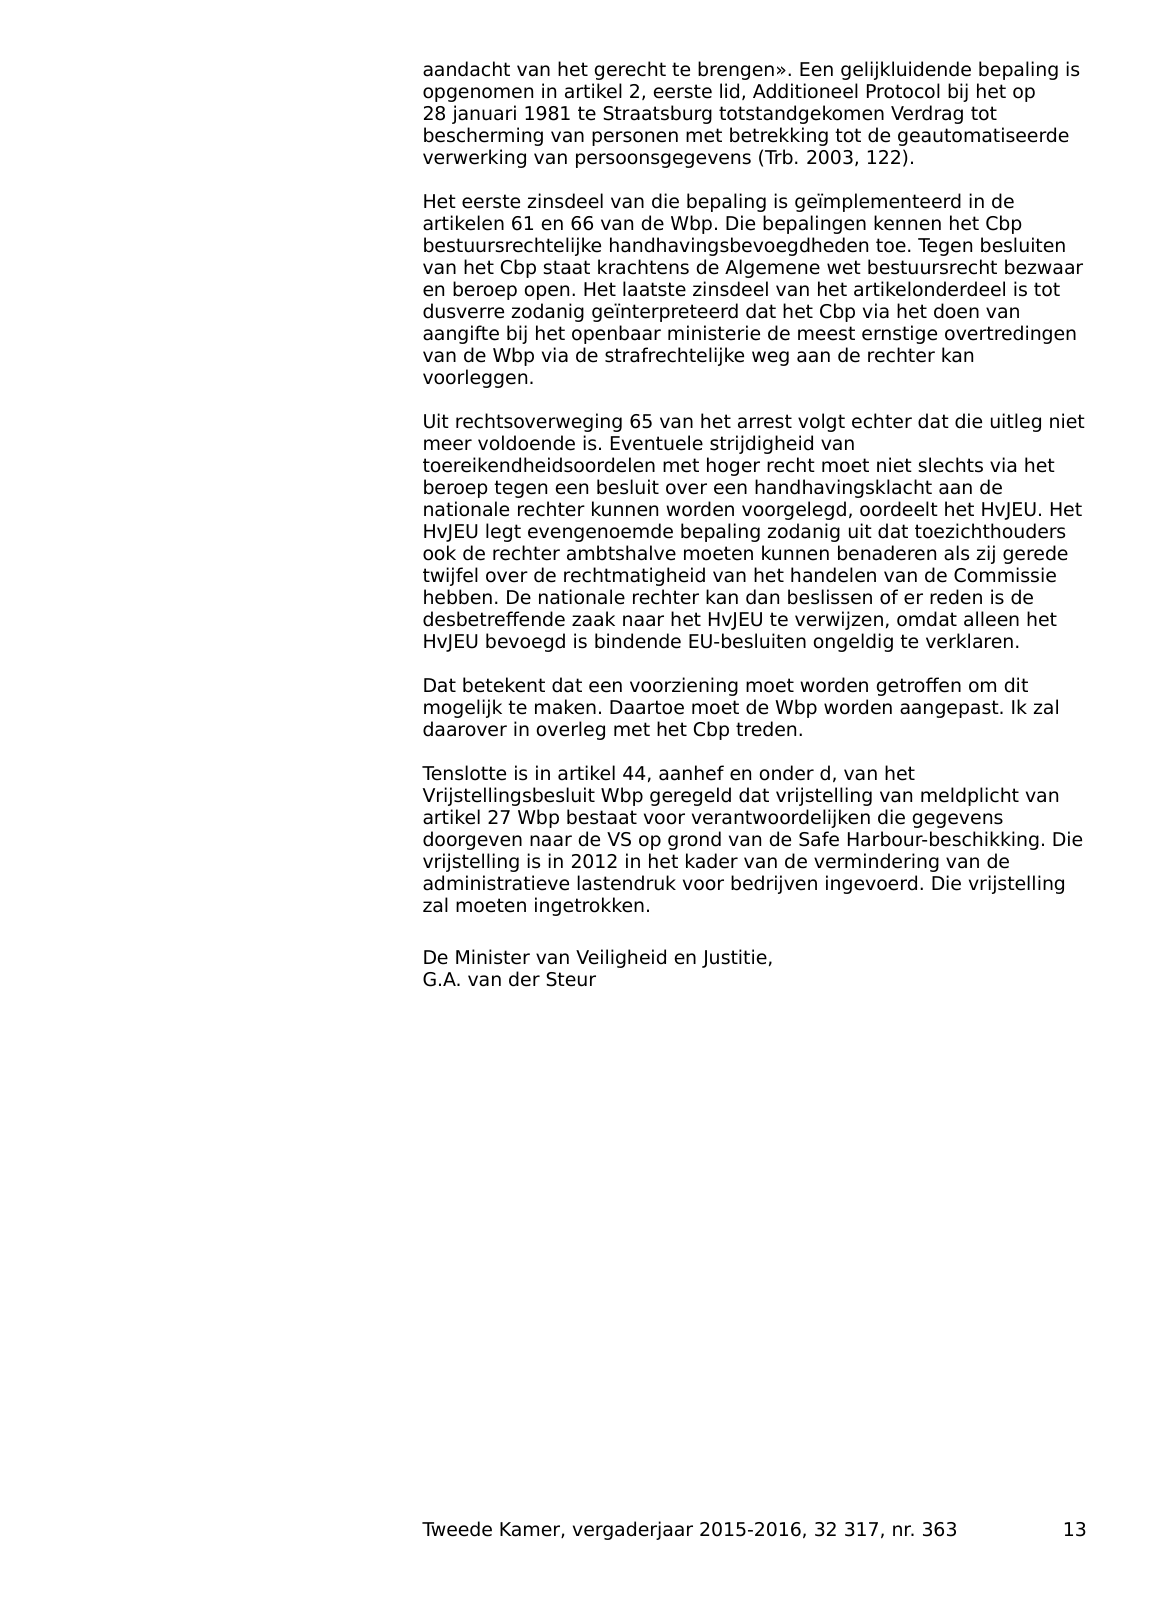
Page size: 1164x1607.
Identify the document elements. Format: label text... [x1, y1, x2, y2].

text aandacht van het gerecht te brengen». Een gelijkluidende bepaling is opgenomen in artikel 2, eerste lid, Additioneel Protocol bij het op 28 januari 1981 te Straatsburg totstandgekomen Verdrag tot bescherming van personen met betrekking tot de geautomatiseerde verwerking van persoonsgegevens (Trb. 2003, 122). [422, 59, 1087, 169]
text Het eerste zinsdeel van die bepaling is geïmplementeerd in de artikelen 61 en 66 van de Wbp. Die bepalingen kennen het Cbp bestuursrechtelijke handhavingsbevoegdheden toe. Tegen besluiten van het Cbp staat krachtens de Algemene wet bestuursrecht bezwaar en beroep open. Het laatste zinsdeel van het artikelonderdeel is tot dusverre zodanig geïnterpreteerd dat het Cbp via het doen van aangifte bij het openbaar ministerie de meest ernstige overtredingen van de Wbp via de strafrechtelijke weg aan de rechter kan voorleggen. [422, 191, 1087, 389]
text Tenslotte is in artikel 44, aanhef en onder d, van het Vrijstellingsbesluit Wbp geregeld dat vrijstelling van meldplicht van artikel 27 Wbp bestaat voor verantwoordelijken die gegevens doorgeven naar de VS op grond van de Safe Harbour-beschikking. Die vrijstelling is in 2012 in het kader van de vermindering van de administratieve lastendruk voor bedrijven ingevoerd. Die vrijstelling zal moeten ingetrokken. [422, 763, 1087, 917]
text Uit rechtsoverweging 65 van het arrest volgt echter dat die uitleg niet meer voldoende is. Eventuele strijdigheid van toereikendheidsoordelen met hoger recht moet niet slechts via het beroep tegen een besluit over een handhavingsklacht aan de nationale rechter kunnen worden voorgelegd, oordeelt het HvJEU. Het HvJEU legt evengenoemde bepaling zodanig uit dat toezichthouders ook de rechter ambtshalve moeten kunnen benaderen als zij gerede twijfel over de rechtmatigheid van het handelen van de Commissie hebben. De nationale rechter kan dan beslissen of er reden is de desbetreffende zaak naar het HvJEU te verwijzen, omdat alleen het HvJEU bevoegd is bindende EU-besluiten ongeldig te verklaren. [422, 411, 1087, 653]
text Dat betekent dat een voorziening moet worden getroffen om dit mogelijk te maken. Daartoe moet de Wbp worden aangepast. Ik zal daarover in overleg met het Cbp treden. [422, 675, 1087, 741]
text De Minister van Veiligheid en Justitie, G.A. van der Steur [422, 947, 1087, 991]
